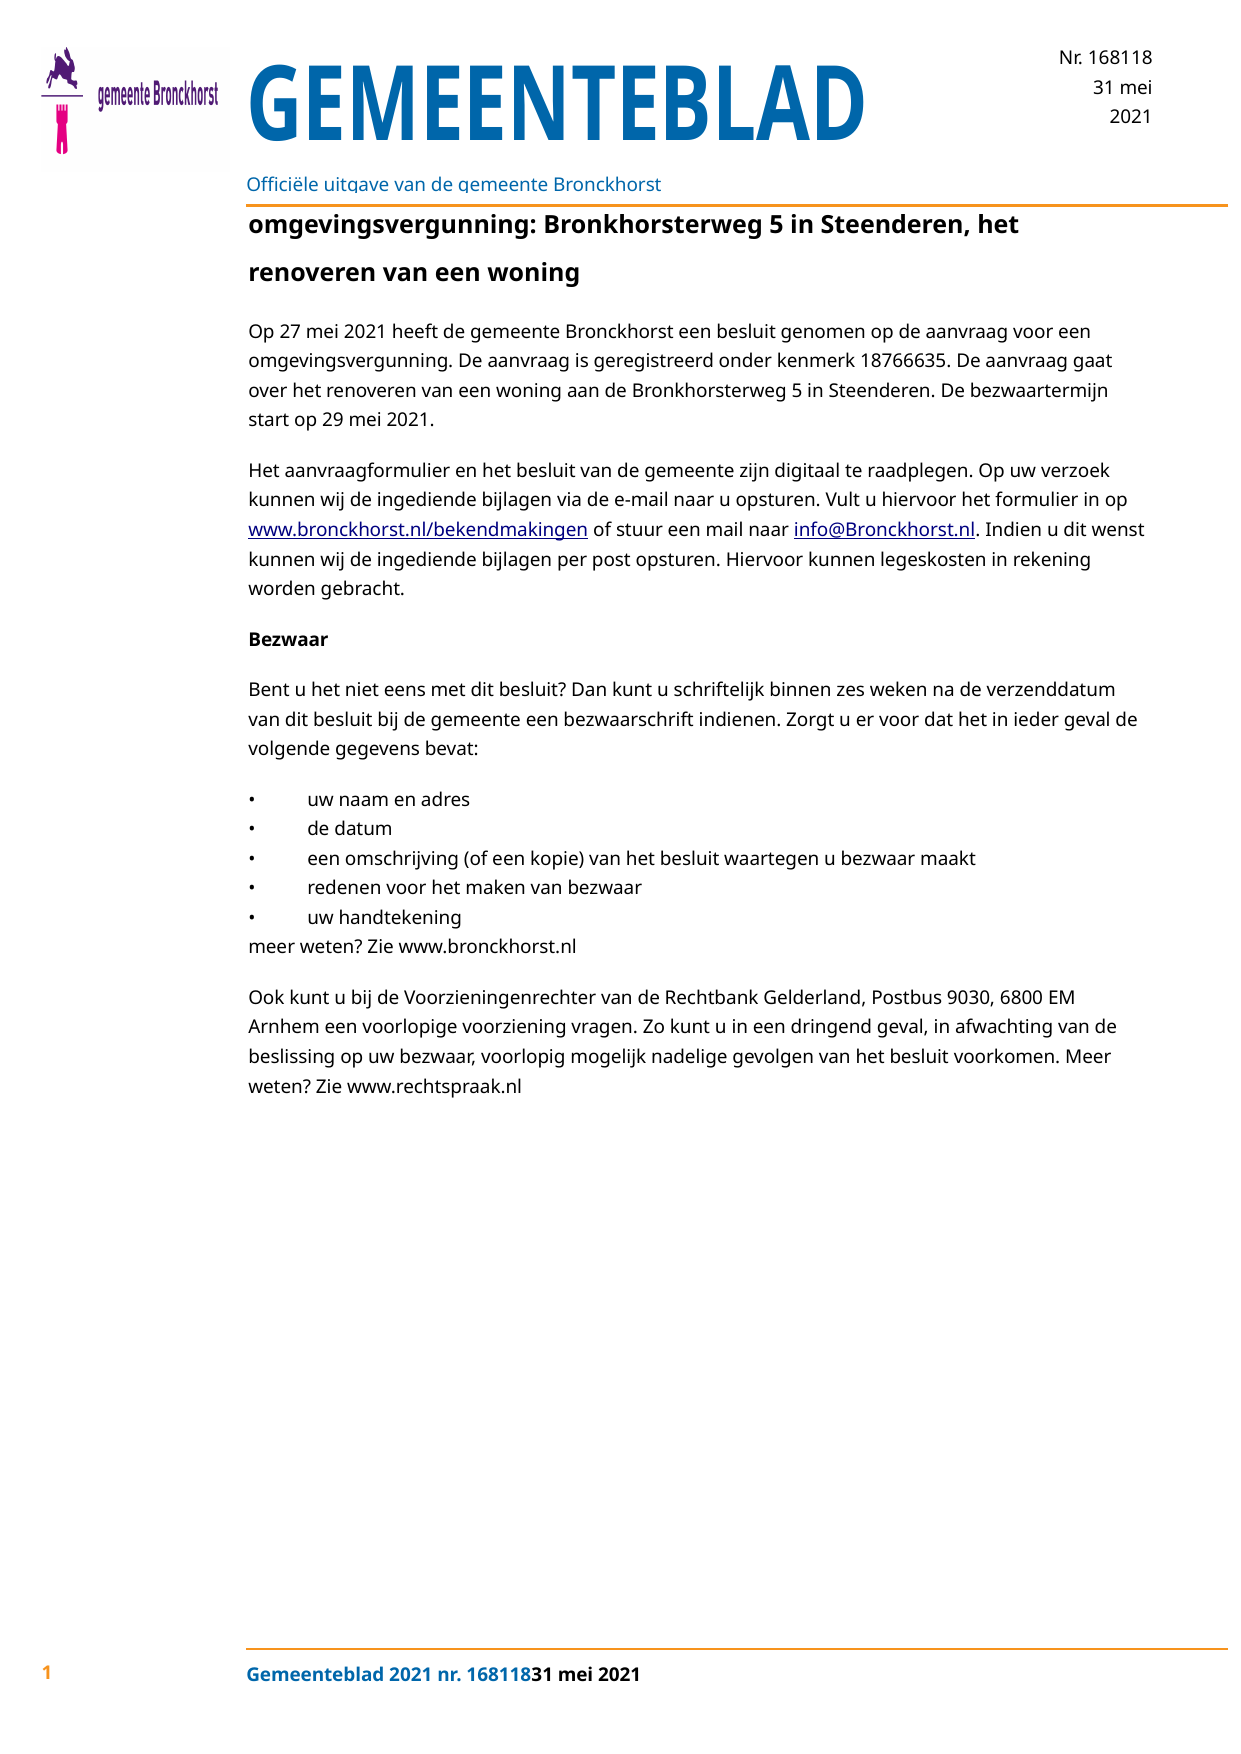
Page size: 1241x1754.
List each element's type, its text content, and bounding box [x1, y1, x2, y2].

list redenen voor het maken van bezwaar [248, 874, 1152, 900]
list de datum [248, 815, 1152, 841]
text Bent u het niet eens met dit besluit? Dan kunt u schriftelijk binnen zes weken na de verzenddatum van dit besluit bij de gemeente een bezwaarschrift indienen. Zorgt u er voor dat het in ieder geval de volgende gegevens bevat: [248, 676, 1152, 761]
list uw handtekening [248, 904, 1152, 930]
text Op 27 mei 2021 heeft de gemeente Bronckhorst een besluit genomen op de aanvraag voor een omgevingsvergunning. De aanvraag is geregistreerd onder kenmerk 18766635. De aanvraag gaat over het renoveren van een woning aan de Bronkhorsterweg 5 in Steenderen. De bezwaartermijn start op 29 mei 2021. [248, 318, 1152, 432]
picture [41, 47, 231, 172]
list uw naam en adres [248, 786, 1152, 812]
text meer weten? Zie www.bronckhorst.nl [248, 934, 1152, 959]
text Het aanvraagformulier en het besluit van de gemeente zijn digitaal te raadplegen. Op uw verzoek kunnen wij de ingediende bijlagen via de e-mail naar u opsturen. Vult u hiervoor het formulier in op www.bronckhorst.nl/bekendmakingen of stuur een mail naar info@Bronckhorst.nl. Indien u dit wenst kunnen wij de ingediende bijlagen per post opsturen. Hiervoor kunnen legeskosten in rekening worden gebracht. [248, 457, 1152, 601]
text Bezwaar [248, 626, 1152, 652]
list een omschrijving (of een kopie) van het besluit waartegen u bezwaar maakt [248, 845, 1152, 871]
text omgevingsvergunning: Bronkhorsterweg 5 in Steenderen, het renoveren van een woning [248, 207, 1152, 288]
text Ook kunt u bij de Voorzieningenrechter van de Rechtbank Gelderland, Postbus 9030, 6800 EM Arnhem een voorlopige voorziening vragen. Zo kunt u in een dringend geval, in afwachting van de beslissing op uw bezwaar, voorlopig mogelijk nadelige gevolgen van het besluit voorkomen. Meer weten? Zie www.rechtspraak.nl [248, 984, 1152, 1099]
